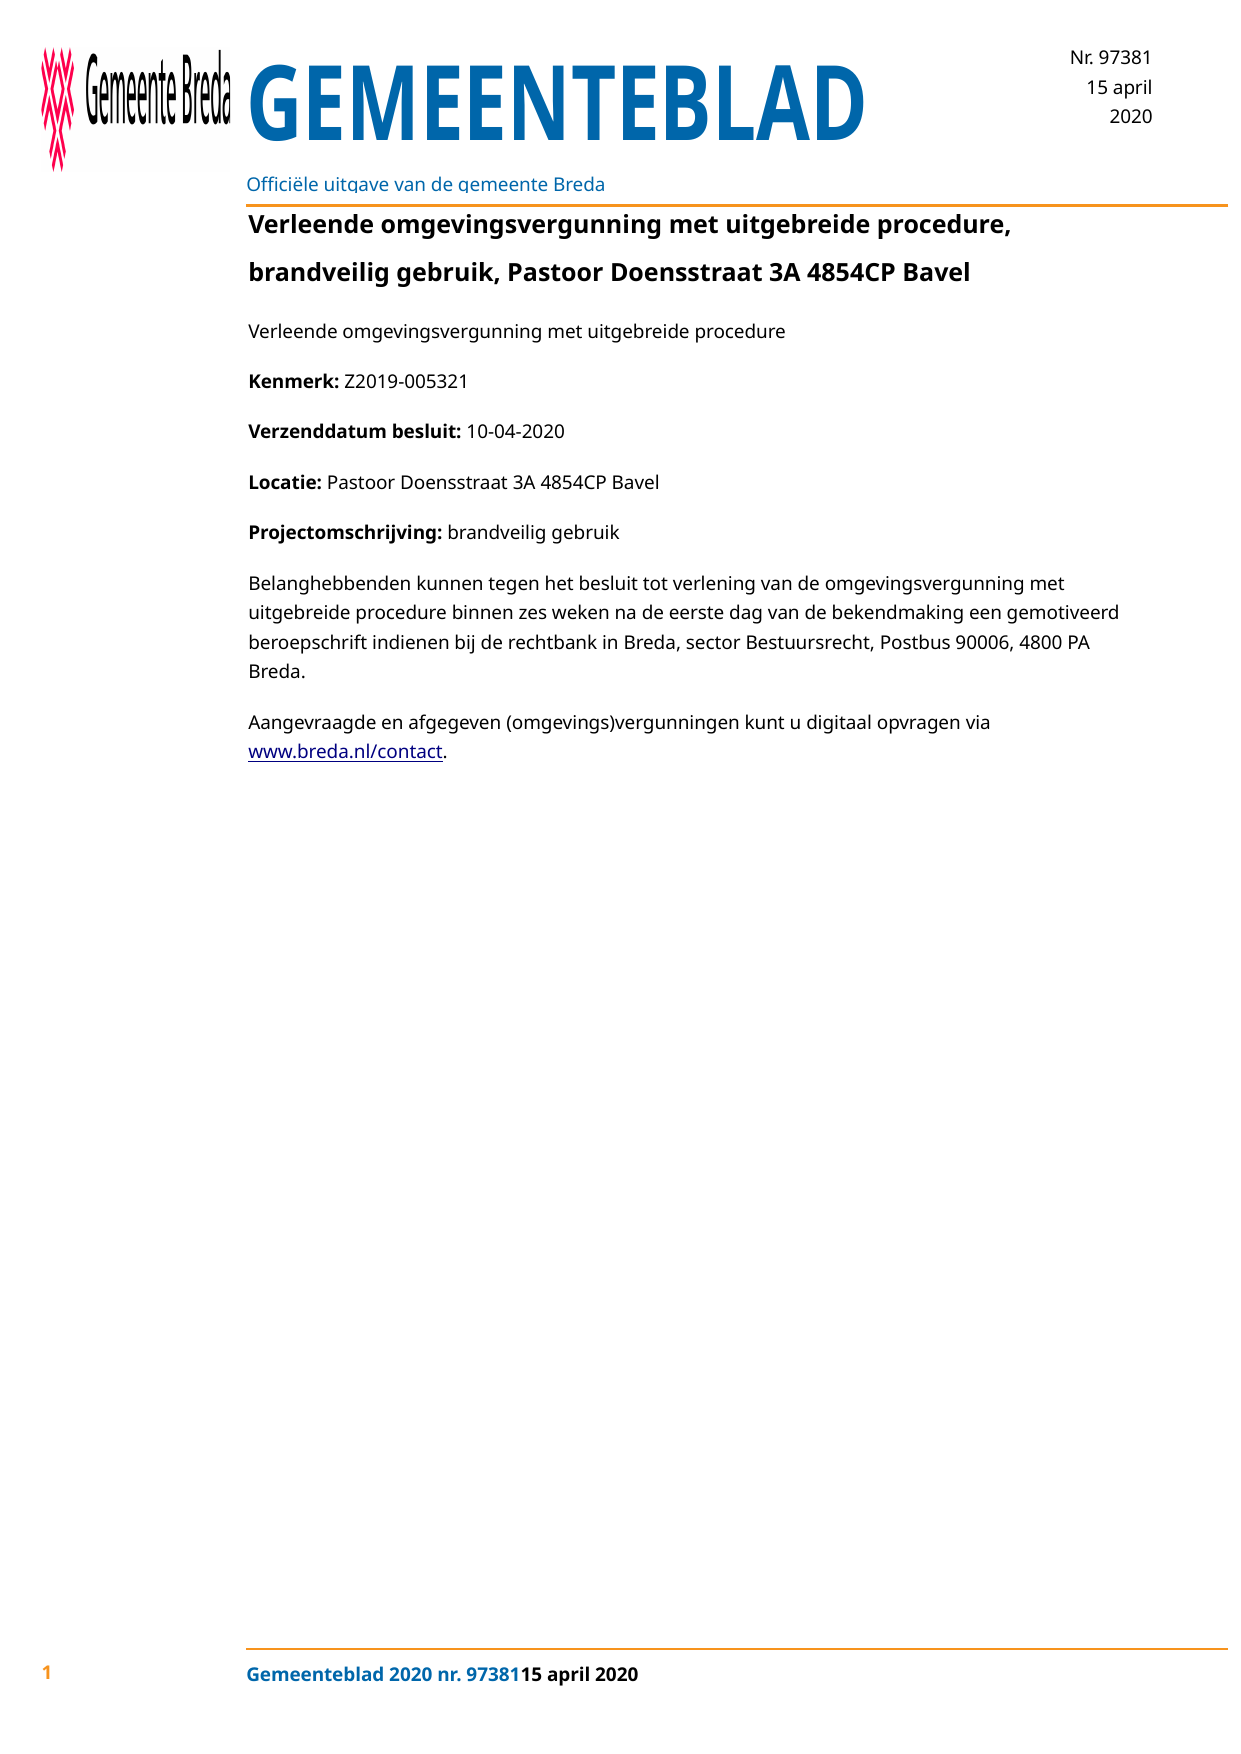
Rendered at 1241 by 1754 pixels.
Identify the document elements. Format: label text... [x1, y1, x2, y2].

text Projectomschrijving: brandveilig gebruik [248, 519, 1152, 545]
text Aangevraagde en afgegeven (omgevings)vergunningen kunt u digitaal opvragen via www.breda.nl/contact. [248, 709, 1152, 764]
text Locatie: Pastoor Doensstraat 3A 4854CP Bavel [248, 469, 1152, 495]
text Verleende omgevingsvergunning met uitgebreide procedure [248, 318, 1152, 344]
text Verzenddatum besluit: 10-04-2020 [248, 419, 1152, 444]
text Verleende omgevingsvergunning met uitgebreide procedure, brandveilig gebruik, Pastoor Doensstraat 3A 4854CP Bavel [248, 207, 1152, 288]
picture [41, 47, 231, 172]
text Belanghebbenden kunnen tegen het besluit tot verlening van de omgevingsvergunning met uitgebreide procedure binnen zes weken na de eerste dag van de bekendmaking een gemotiveerd beroepschrift indienen bij de rechtbank in Breda, sector Bestuursrecht, Postbus 90006, 4800 PA Breda. [248, 570, 1152, 684]
text Kenmerk: Z2019-005321 [248, 368, 1152, 394]
